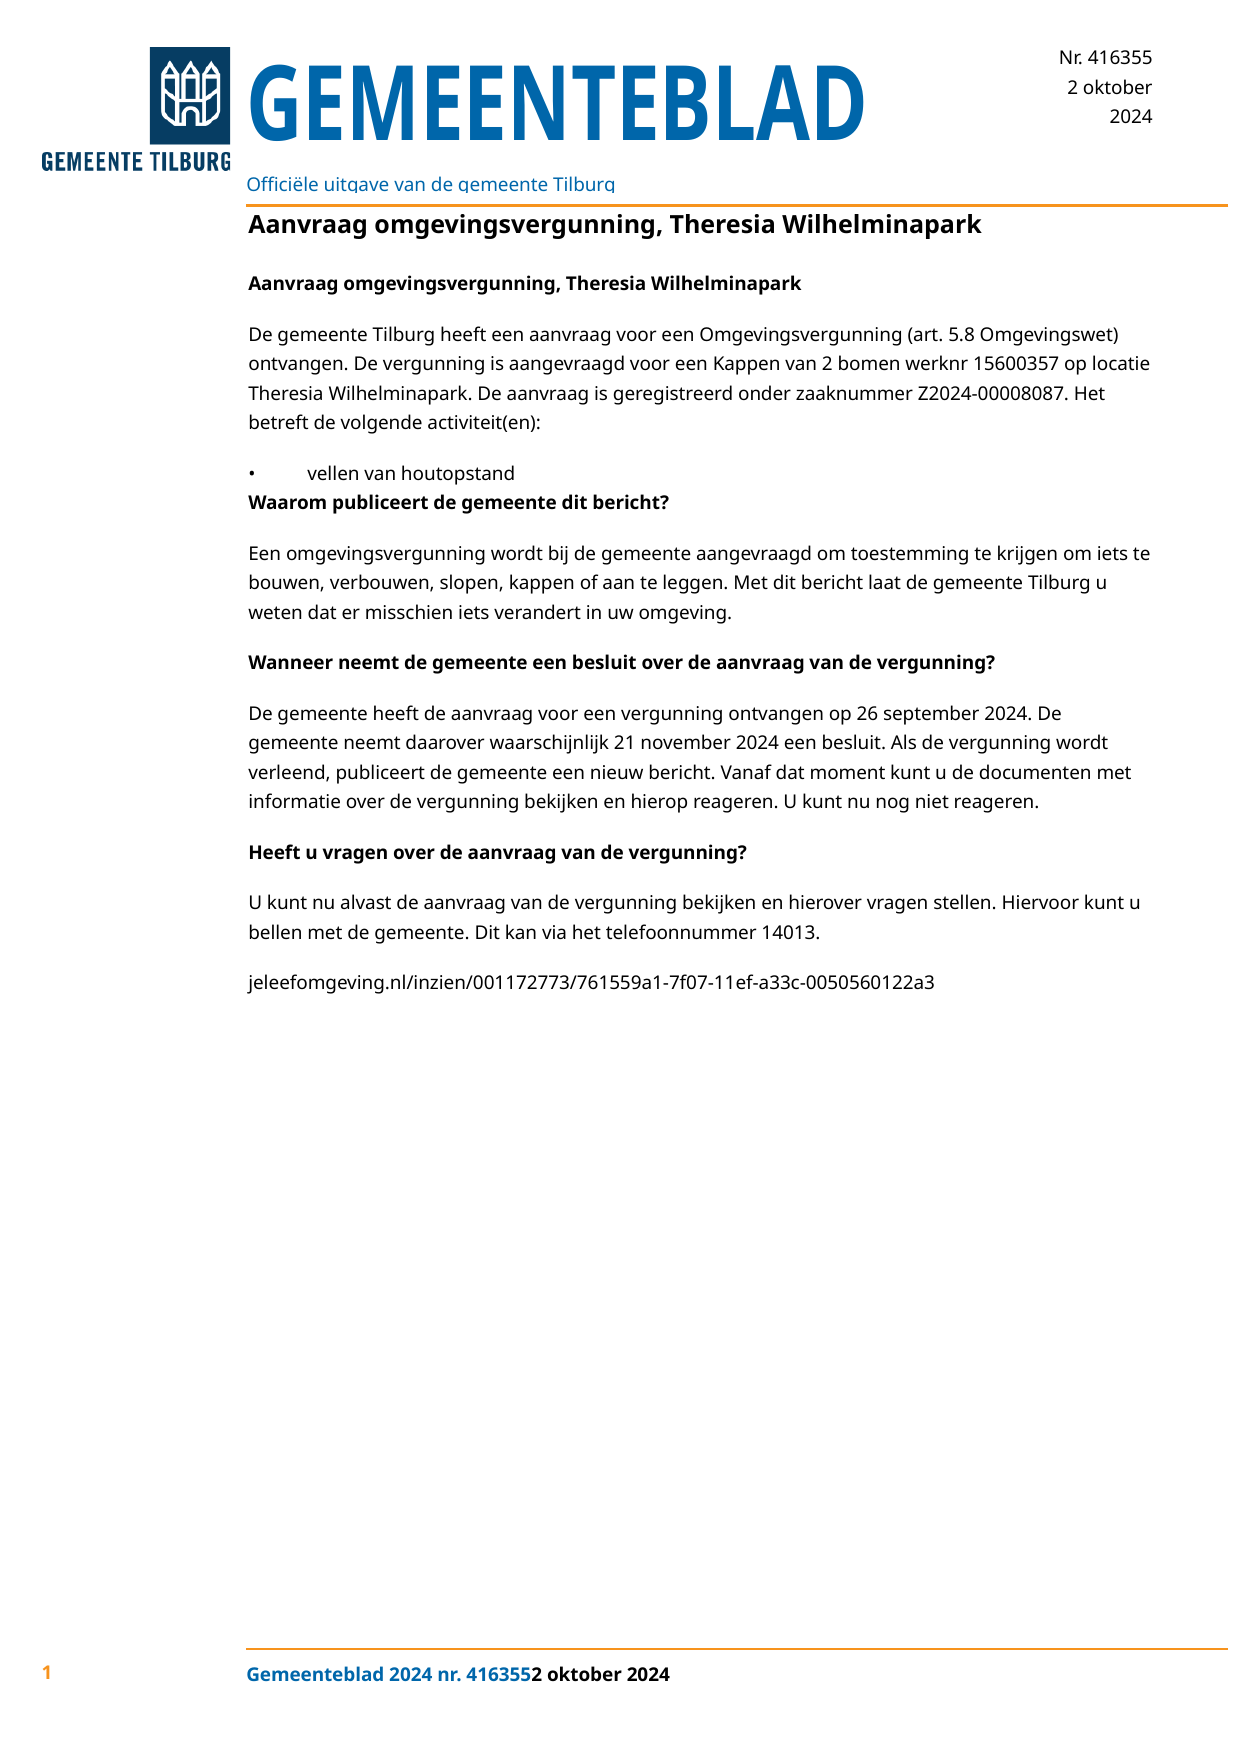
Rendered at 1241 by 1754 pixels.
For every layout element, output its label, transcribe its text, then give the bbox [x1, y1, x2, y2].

text U kunt nu alvast de aanvraag van de vergunning bekijken en hierover vragen stellen. Hiervoor kunt u bellen met de gemeente. Dit kan via het telefoonnummer 14013. [248, 889, 1152, 945]
text Waarom publiceert de gemeente dit bericht? [248, 489, 1152, 515]
text Aanvraag omgevingsvergunning, Theresia Wilhelminapark [248, 207, 1152, 241]
text Wanneer neemt de gemeente een besluit over de aanvraag van de vergunning? [248, 649, 1152, 675]
list vellen van houtopstand [248, 460, 1152, 486]
text De gemeente heeft de aanvraag voor een vergunning ontvangen op 26 september 2024. De gemeente neemt daarover waarschijnlijk 21 november 2024 een besluit. Als de vergunning wordt verleend, publiceert de gemeente een nieuw bericht. Vanaf dat moment kunt u de documenten met informatie over de vergunning bekijken en hierop reageren. U kunt nu nog niet reageren. [248, 700, 1152, 814]
picture [41, 47, 231, 172]
text jeleefomgeving.nl/inzien/001172773/761559a1-7f07-11ef-a33c-0050560122a3 [248, 969, 1152, 995]
text Heeft u vragen over de aanvraag van de vergunning? [248, 839, 1152, 865]
text Een omgevingsvergunning wordt bij de gemeente aangevraagd om toestemming te krijgen om iets te bouwen, verbouwen, slopen, kappen of aan te leggen. Met dit bericht laat de gemeente Tilburg u weten dat er misschien iets verandert in uw omgeving. [248, 540, 1152, 625]
text De gemeente Tilburg heeft een aanvraag voor een Omgevingsvergunning (art. 5.8 Omgevingswet) ontvangen. De vergunning is aangevraagd voor een Kappen van 2 bomen werknr 15600357 op locatie Theresia Wilhelminapark. De aanvraag is geregistreerd onder zaaknummer Z2024-00008087. Het betreft de volgende activiteit(en): [248, 321, 1152, 435]
text Aanvraag omgevingsvergunning, Theresia Wilhelminapark [248, 270, 1152, 296]
